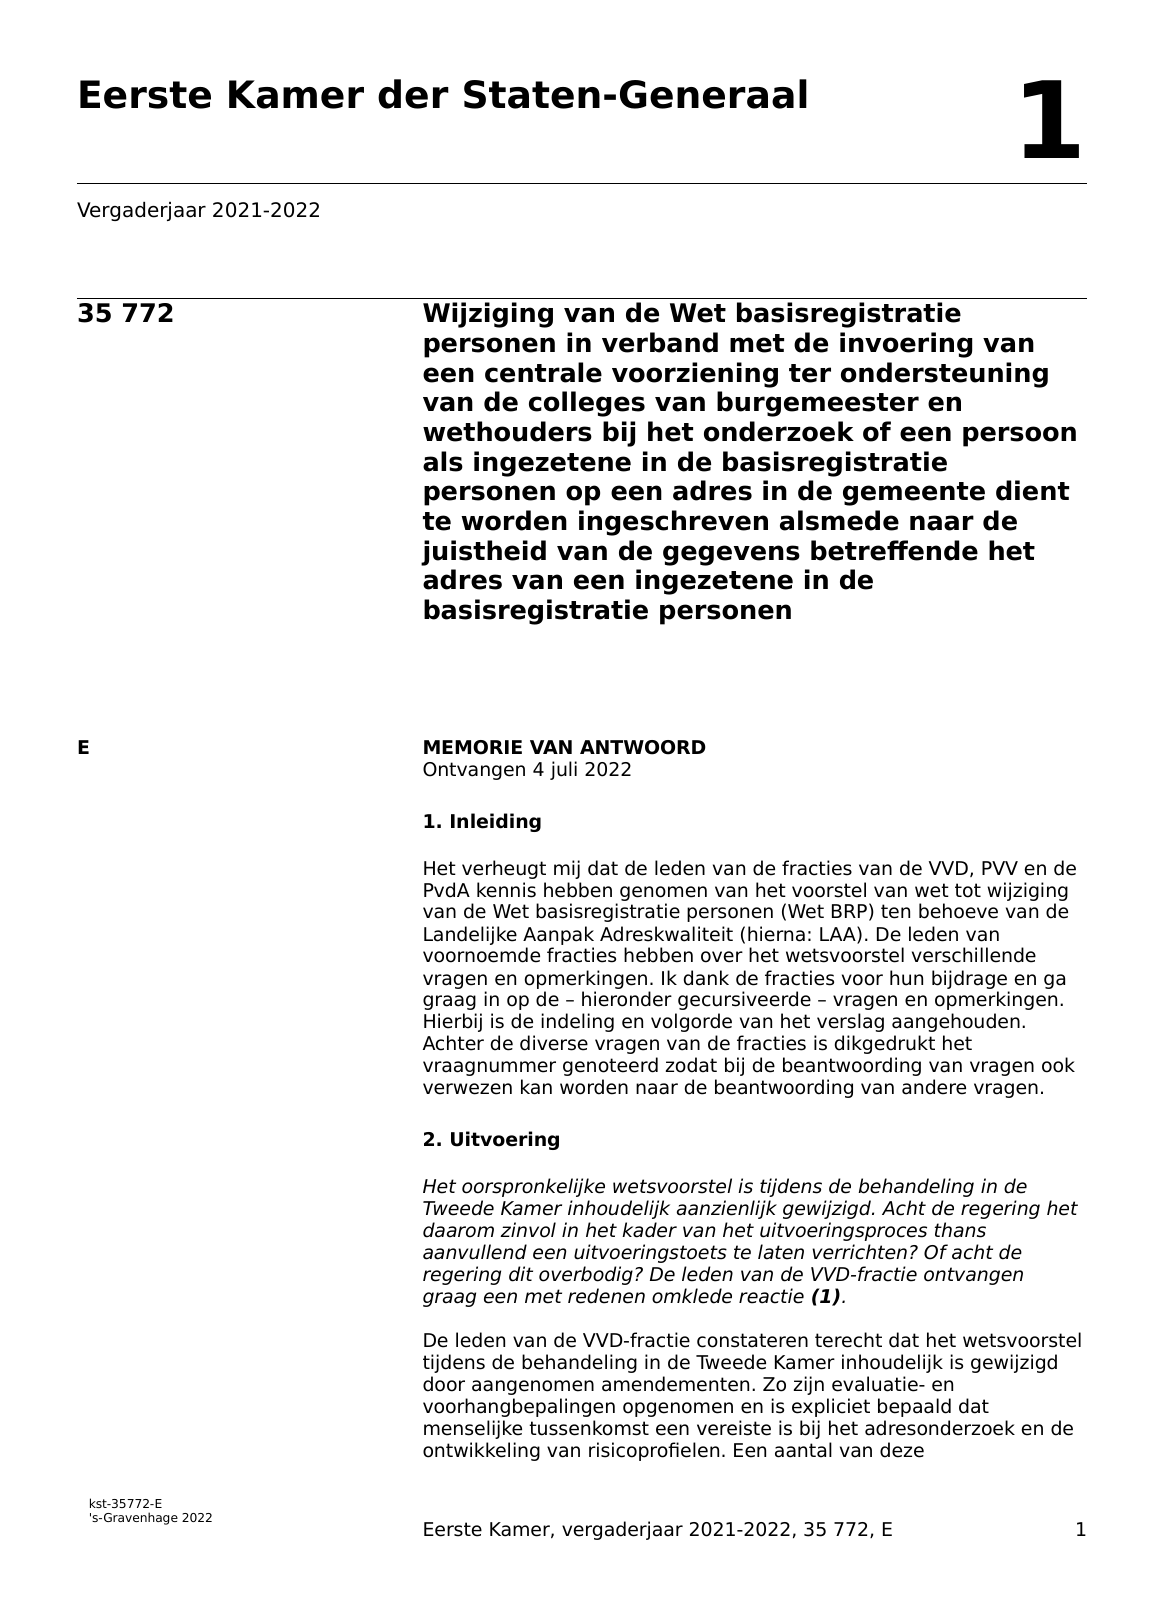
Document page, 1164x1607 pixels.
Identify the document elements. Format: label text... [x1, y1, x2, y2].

table_header Eerste Kamer der Staten-Generaal [77, 59, 886, 183]
text kst-35772-E [88, 1497, 323, 1511]
text Ontvangen 4 juli 2022 [422, 758, 1087, 781]
subtitle E MEMORIE VAN ANTWOORD [77, 737, 1087, 758]
text Het verheugt mij dat de leden van de fracties van de VVD, PVV en de PvdA kennis hebben genomen van het voorstel van wet tot wijziging van de Wet basisregistratie personen (Wet BRP) ten behoeve van de Landelijke Aanpak Adreskwaliteit (hierna: LAA). De leden van voornoemde fracties hebben over het wetsvoorstel verschillende vragen en opmerkingen. Ik dank de fracties voor hun bijdrage en ga graag in op de – hieronder gecursiveerde – vragen en opmerkingen. Hierbij is de indeling en volgorde van het verslag aangehouden. Achter de diverse vragen van de fracties is dikgedrukt het vraagnummer genoteerd zodat bij de beantwoording van vragen ook verwezen kan worden naar de beantwoording van andere vragen. [422, 857, 1087, 1099]
subtitle 2. Uitvoering [422, 1129, 1087, 1151]
subtitle 1. Inleiding [422, 811, 1087, 832]
text 's-Gravenhage 2022 [88, 1511, 323, 1525]
subtitle 35 772 Wijziging van de Wet basisregistratie personen in verband met de invoering van een centrale voorziening ter ondersteuning van de colleges van burgemeester en wethouders bij het onderzoek of een persoon als ingezetene in de basisregistratie personen op een adres in de gemeente dient te worden ingeschreven alsmede naar de juistheid van de gegevens betreffende het adres van een ingezetene in de basisregistratie personen [77, 299, 1087, 626]
table_cell Vergaderjaar 2021-2022 [77, 184, 1087, 298]
text De leden van de VVD-fractie constateren terecht dat het wetsvoorstel tijdens de behandeling in de Tweede Kamer inhoudelijk is gewijzigd door aangenomen amendementen. Zo zijn evaluatie- en voorhangbepalingen opgenomen en is expliciet bepaald dat menselijke tussenkomst een vereiste is bij het adresonderzoek en de ontwikkeling van risicoprofielen. Een aantal van deze [422, 1330, 1087, 1462]
table_header 1 [886, 59, 1087, 183]
text Het oorspronkelijke wetsvoorstel is tijdens de behandeling in de Tweede Kamer inhoudelijk aanzienlijk gewijzigd. Acht de regering het daarom zinvol in het kader van het uitvoeringsproces thans aanvullend een uitvoeringstoets te laten verrichten? Of acht de regering dit overbodig? De leden van de VVD-fractie ontvangen graag een met redenen omklede reactie (1). [422, 1176, 1087, 1308]
